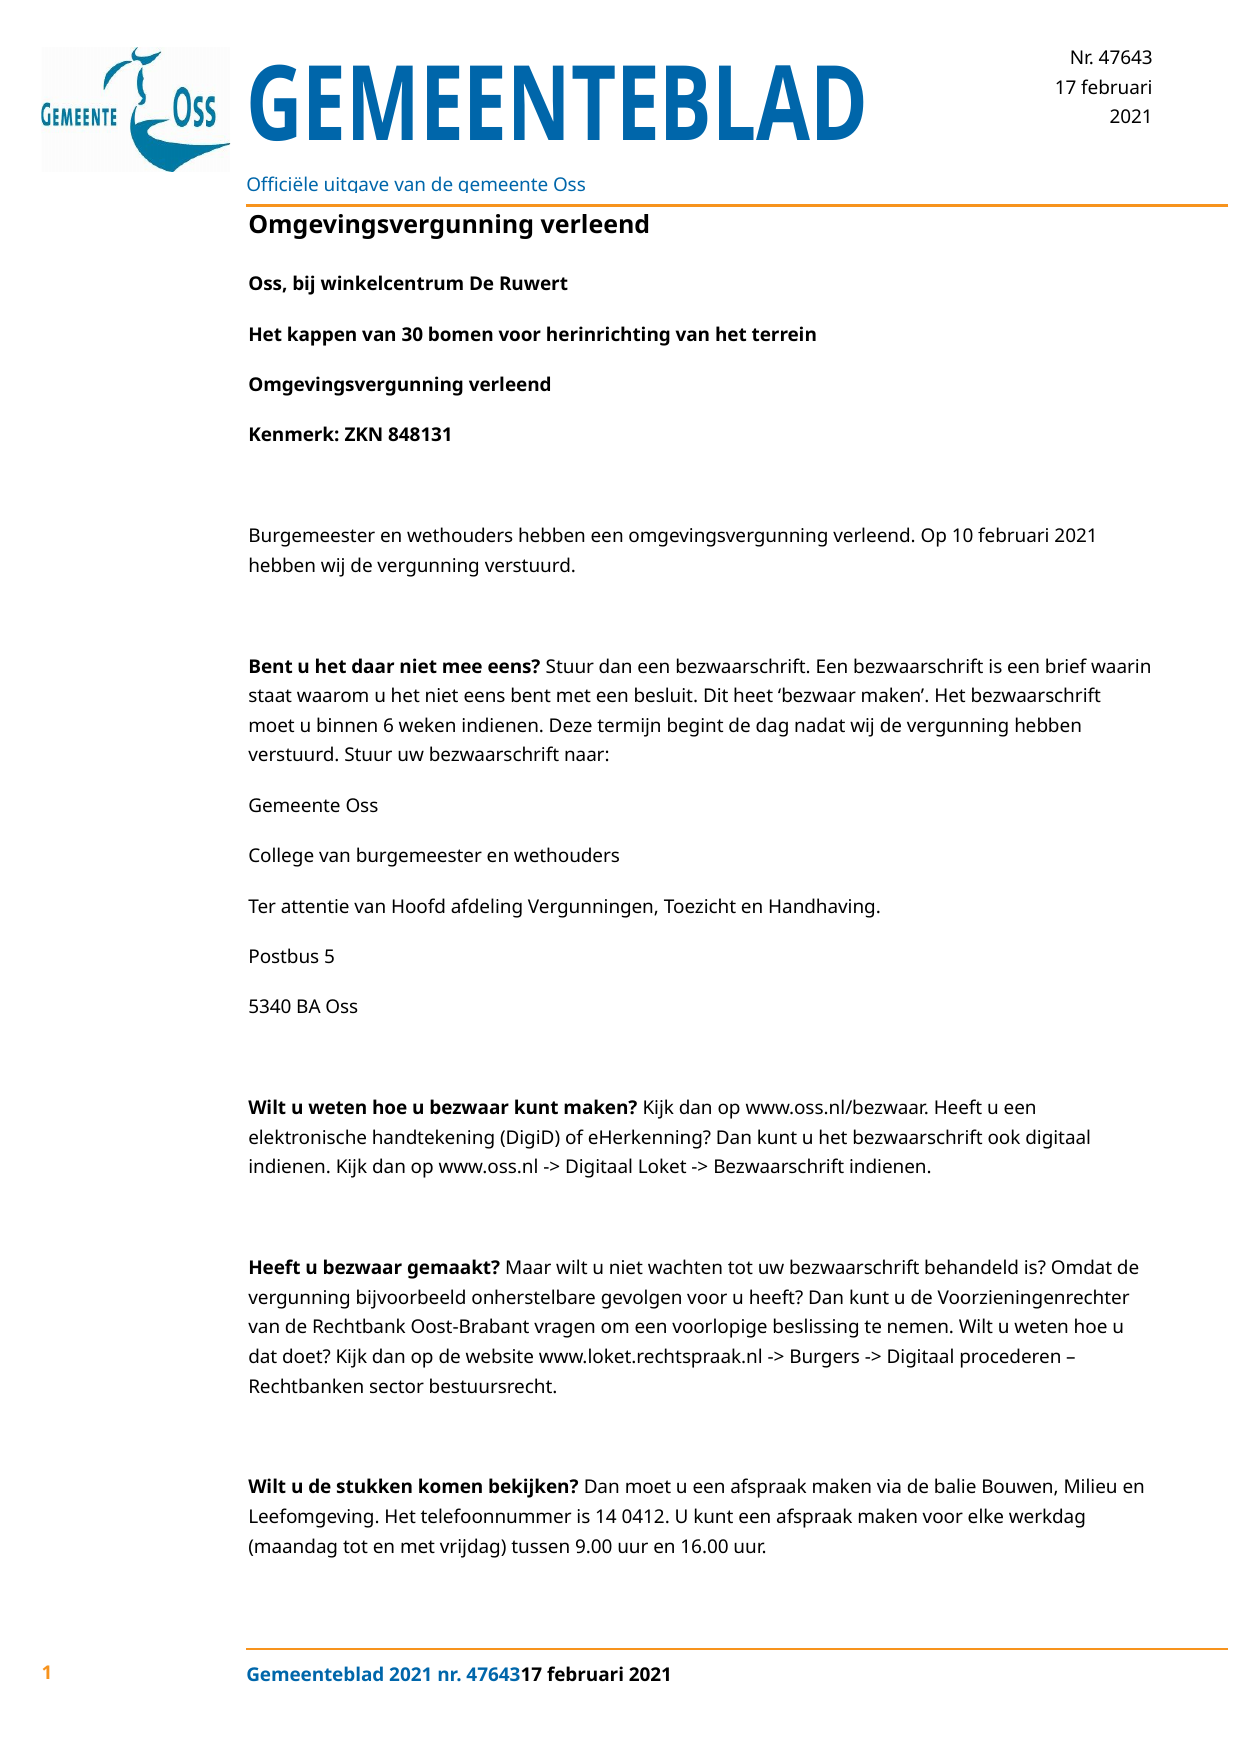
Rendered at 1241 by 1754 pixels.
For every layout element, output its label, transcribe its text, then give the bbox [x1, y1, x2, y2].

text Wilt u weten hoe u bezwaar kunt maken? Kijk dan op www.oss.nl/bezwaar. Heeft u een elektronische handtekening (DigiD) of eHerkenning? Dan kunt u het bezwaarschrift ook digitaal indienen. Kijk dan op www.oss.nl -> Digitaal Loket -> Bezwaarschrift indienen. [248, 1094, 1152, 1179]
text Heeft u bezwaar gemaakt? Maar wilt u niet wachten tot uw bezwaarschrift behandeld is? Omdat de vergunning bijvoorbeeld onherstelbare gevolgen voor u heeft? Dan kunt u de Voorzieningenrechter van de Rechtbank Oost-Brabant vragen om een voorlopige beslissing te nemen. Wilt u weten hoe u dat doet? Kijk dan op de website www.loket.rechtspraak.nl -> Burgers -> Digitaal procederen – Rechtbanken sector bestuursrecht. [248, 1254, 1152, 1398]
text Wilt u de stukken komen bekijken? Dan moet u een afspraak maken via de balie Bouwen, Milieu en Leefomgeving. Het telefoonnummer is 14 0412. U kunt een afspraak maken voor elke werkdag (maandag tot en met vrijdag) tussen 9.00 uur en 16.00 uur. [248, 1474, 1152, 1558]
text 5340 BA Oss [248, 994, 1152, 1019]
text College van burgemeester en wethouders [248, 842, 1152, 868]
text Burgemeester en wethouders hebben een omgevingsvergunning verleend. Op 10 februari 2021 hebben wij de vergunning verstuurd. [248, 522, 1152, 578]
text Omgevingsvergunning verleend [248, 371, 1152, 397]
text Omgevingsvergunning verleend [248, 207, 1152, 241]
text Kenmerk: ZKN 848131 [248, 422, 1152, 447]
text Ter attentie van Hoofd afdeling Vergunningen, Toezicht en Handhaving. [248, 893, 1152, 918]
text Postbus 5 [248, 943, 1152, 969]
text Het kappen van 30 bomen voor herinrichting van het terrein [248, 321, 1152, 346]
text Oss, bij winkelcentrum De Ruwert [248, 270, 1152, 296]
picture [41, 47, 231, 172]
text Gemeente Oss [248, 792, 1152, 818]
text Bent u het daar niet mee eens? Stuur dan een bezwaarschrift. Een bezwaarschrift is een brief waarin staat waarom u het niet eens bent met een besluit. Dit heet ‘bezwaar maken’. Het bezwaarschrift moet u binnen 6 weken indienen. Deze termijn begint de dag nadat wij de vergunning hebben verstuurd. Stuur uw bezwaarschrift naar: [248, 653, 1152, 767]
